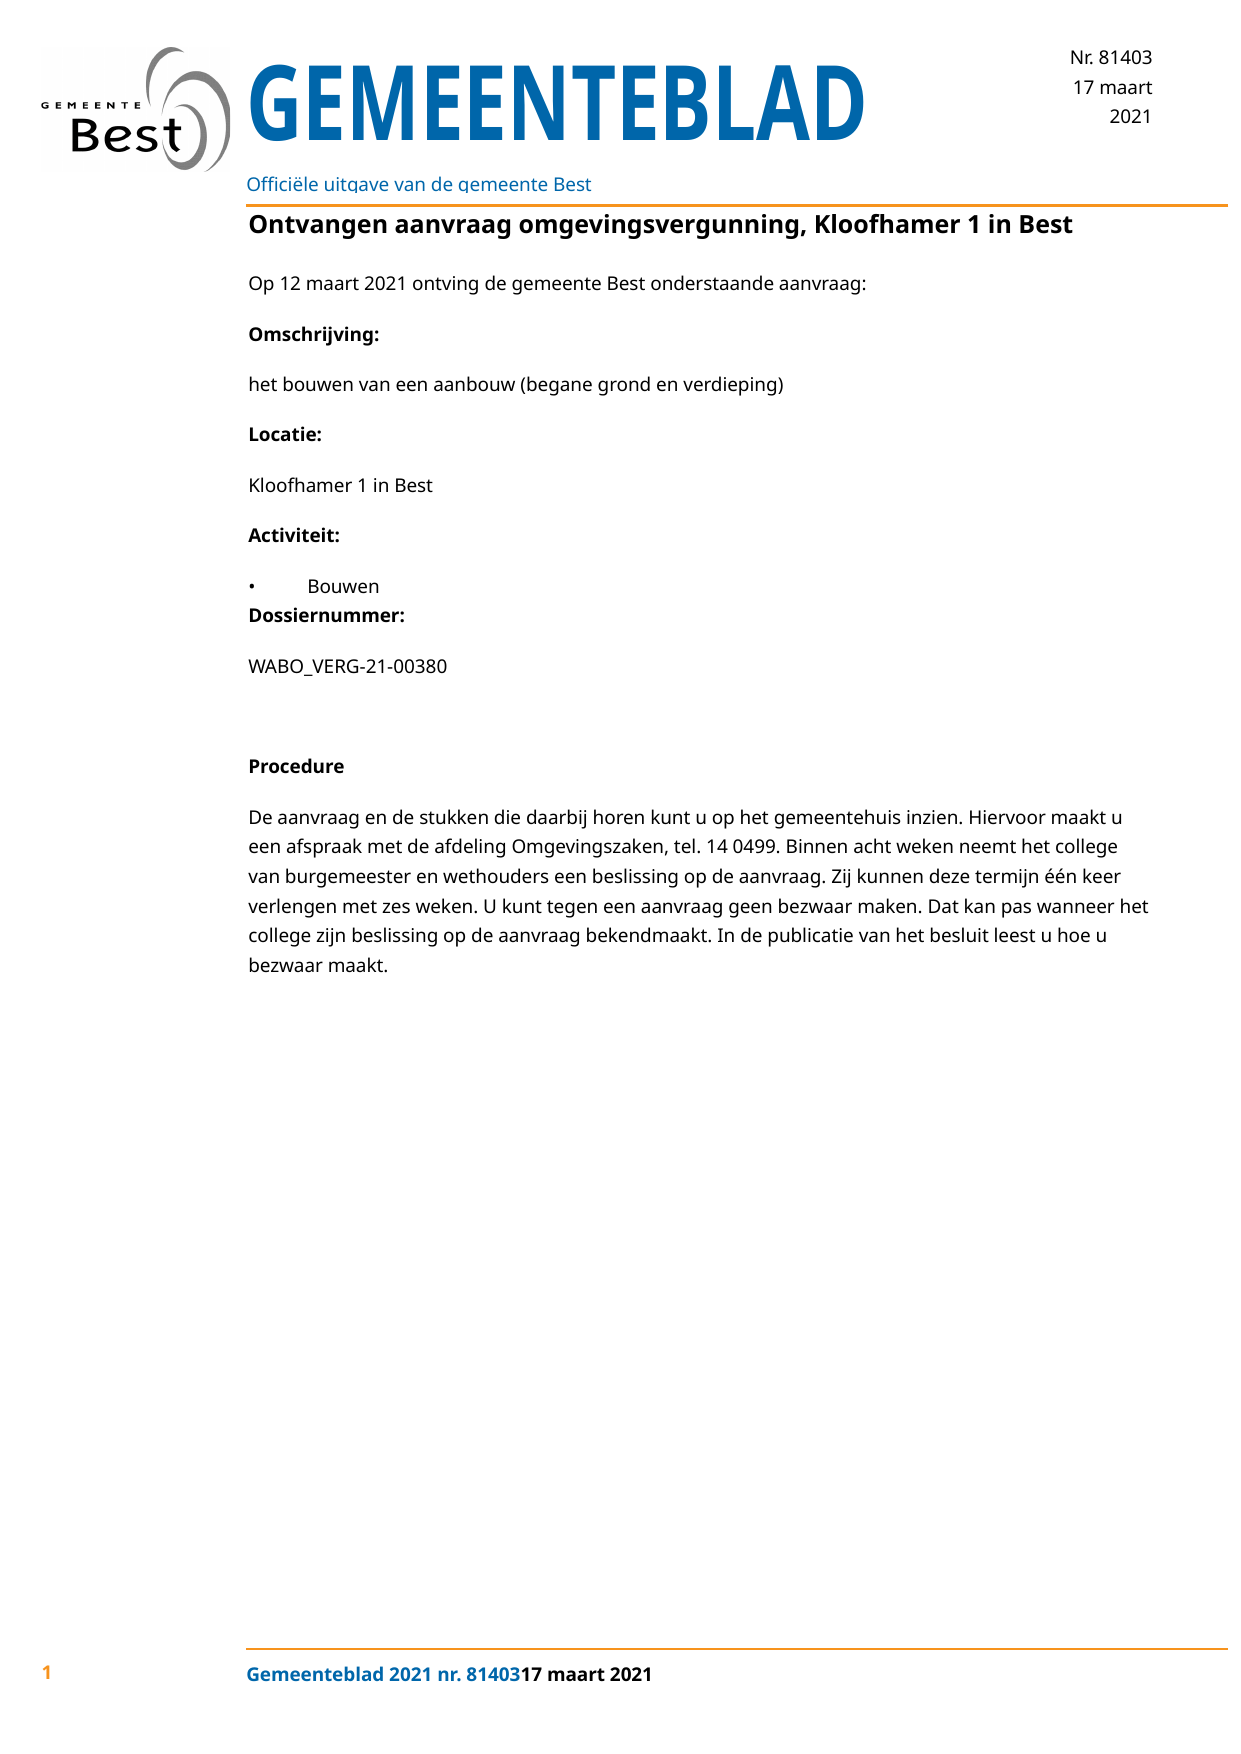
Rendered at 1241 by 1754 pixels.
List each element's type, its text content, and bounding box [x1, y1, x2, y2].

text Kloofhamer 1 in Best [248, 472, 1152, 498]
text Omschrijving: [248, 321, 1152, 346]
text De aanvraag en de stukken die daarbij horen kunt u op het gemeentehuis inzien. Hiervoor maakt u een afspraak met de afdeling Omgevingszaken, tel. 14 0499. Binnen acht weken neemt het college van burgemeester en wethouders een beslissing op de aanvraag. Zij kunnen deze termijn één keer verlengen met zes weken. U kunt tegen een aanvraag geen bezwaar maken. Dat kan pas wanneer het college zijn beslissing op de aanvraag bekendmaakt. In de publicatie van het besluit leest u hoe u bezwaar maakt. [248, 804, 1152, 978]
text Procedure [248, 754, 1152, 779]
text Dossiernummer: [248, 602, 1152, 628]
text Ontvangen aanvraag omgevingsvergunning, Kloofhamer 1 in Best [248, 207, 1152, 241]
text Activiteit: [248, 522, 1152, 548]
list Bouwen [248, 573, 1152, 598]
text WABO_VERG-21-00380 [248, 653, 1152, 678]
text het bouwen van een aanbouw (begane grond en verdieping) [248, 371, 1152, 397]
text Op 12 maart 2021 ontving de gemeente Best onderstaande aanvraag: [248, 270, 1152, 296]
picture [41, 47, 231, 172]
text Locatie: [248, 422, 1152, 447]
